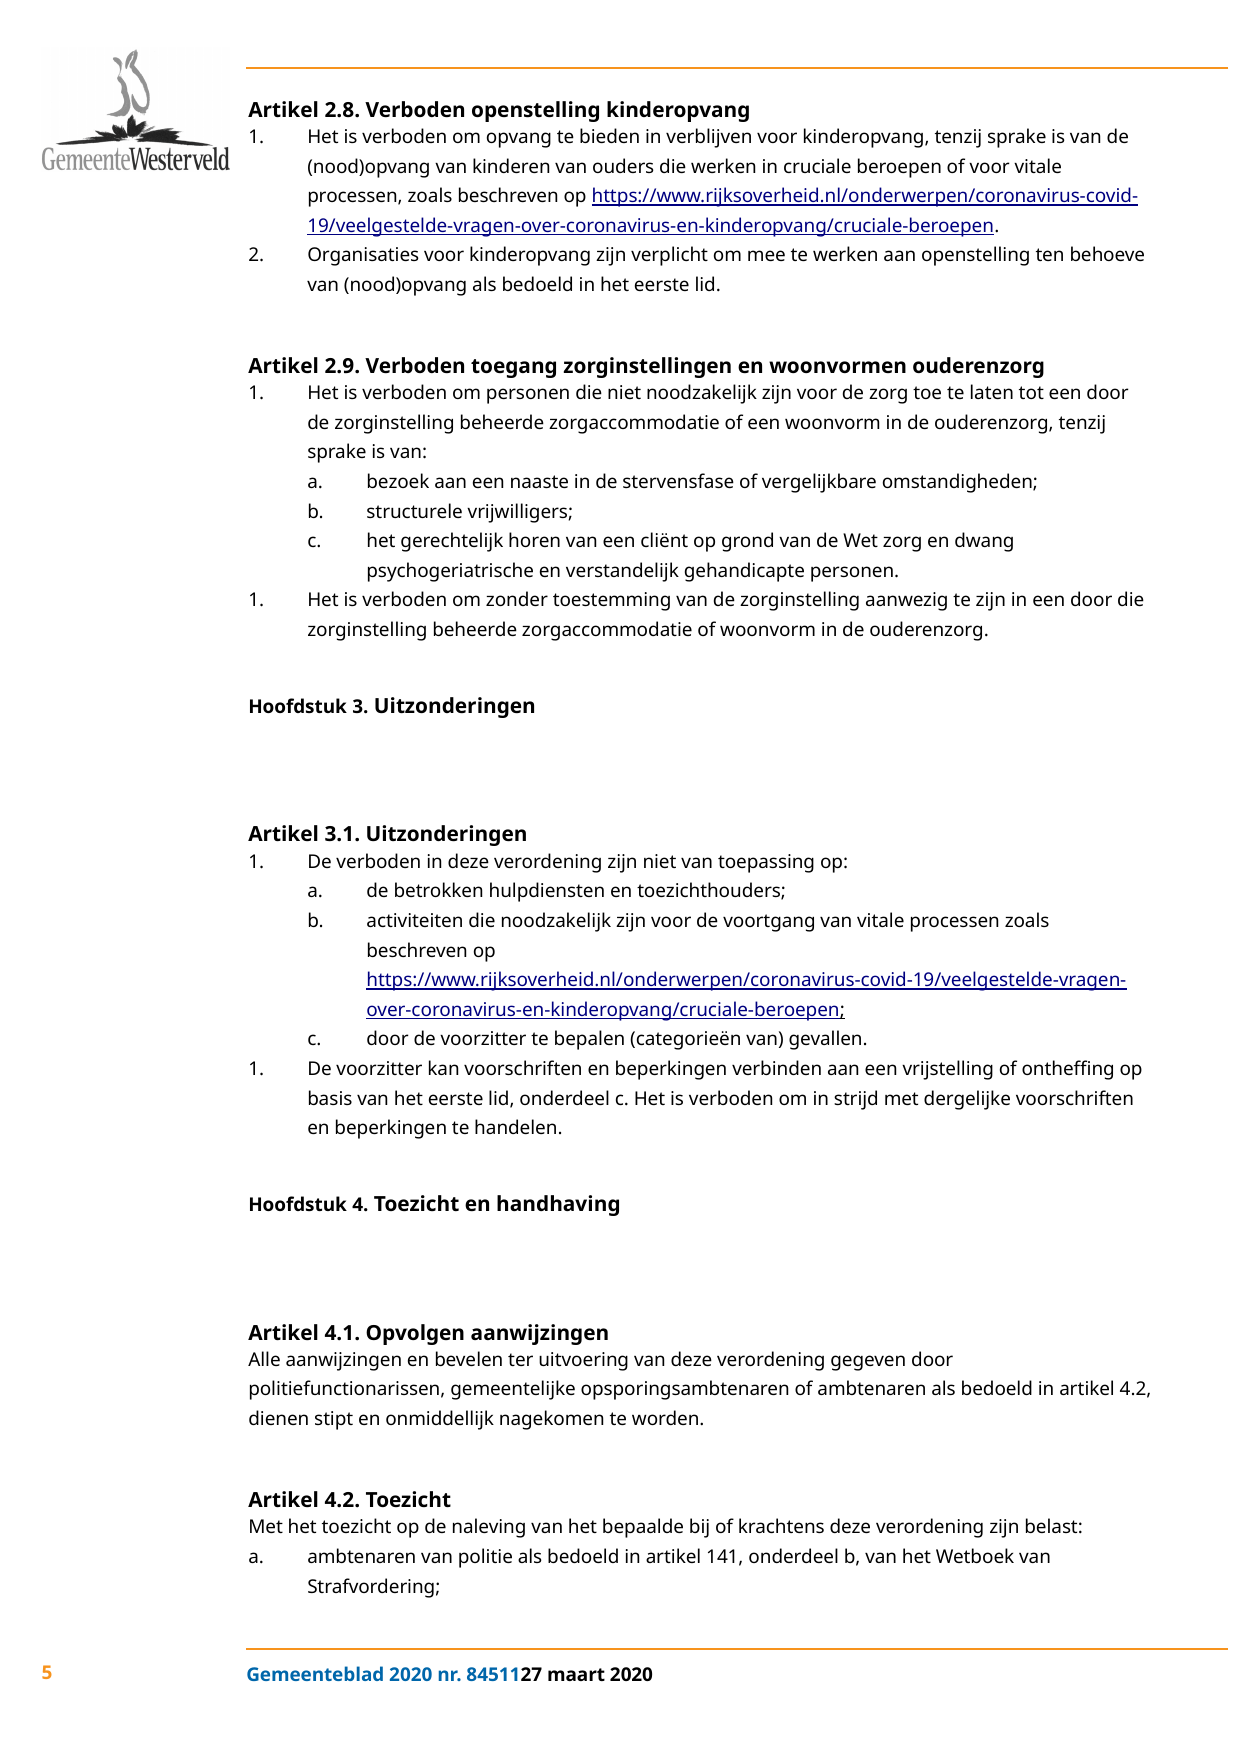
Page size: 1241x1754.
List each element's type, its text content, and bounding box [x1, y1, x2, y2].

text Artikel 2.8. Verboden openstelling kinderopvang [248, 95, 1152, 123]
text Artikel 3.1. Uitzonderingen [248, 819, 1152, 848]
text Hoofdstuk 4. Toezicht en handhaving [248, 1189, 1152, 1218]
list structurele vrijwilligers; [307, 498, 1152, 524]
list Het is verboden om zonder toestemming van de zorginstelling aanwezig te zijn in een door die zorginstelling beheerde zorgaccommodatie of woonvorm in de ouderenzorg. [248, 587, 1152, 642]
list De voorzitter kan voorschriften en beperkingen verbinden aan een vrijstelling of ontheffing op basis van het eerste lid, onderdeel c. Het is verboden om in strijd met dergelijke voorschriften en beperkingen te handelen. [248, 1055, 1152, 1140]
list Het is verboden om opvang te bieden in verblijven voor kinderopvang, tenzij sprake is van de (nood)opvang van kinderen van ouders die werken in cruciale beroepen of voor vitale processen, zoals beschreven op https://www.rijksoverheid.nl/onderwerpen/coronavirus-covid-19/veelgestelde-vragen-over-coronavirus-en-kinderopvang/cruciale-beroepen. [248, 123, 1152, 238]
text Hoofdstuk 3. Uitzonderingen [248, 691, 1152, 720]
text Artikel 2.9. Verboden toegang zorginstellingen en woonvormen ouderenzorg [248, 351, 1152, 379]
picture [41, 47, 231, 172]
list Het is verboden om personen die niet noodzakelijk zijn voor de zorg toe te laten tot een door de zorginstelling beheerde zorgaccommodatie of een woonvorm in de ouderenzorg, tenzij sprake is van: [248, 379, 1152, 464]
text Artikel 4.2. Toezicht [248, 1485, 1152, 1514]
list De verboden in deze verordening zijn niet van toepassing op: [248, 848, 1152, 874]
list de betrokken hulpdiensten en toezichthouders; [307, 878, 1152, 903]
text Alle aanwijzingen en bevelen ter uitvoering van deze verordening gegeven door politiefunctionarissen, gemeentelijke opsporingsambtenaren of ambtenaren als bedoeld in artikel 4.2, dienen stipt en onmiddellijk nagekomen te worden. [248, 1346, 1152, 1431]
list het gerechtelijk horen van een cliënt op grond van de Wet zorg en dwang psychogeriatrische en verstandelijk gehandicapte personen. [307, 527, 1152, 583]
text Artikel 4.1. Opvolgen aanwijzingen [248, 1318, 1152, 1346]
list bezoek aan een naaste in de stervensfase of vergelijkbare omstandigheden; [307, 468, 1152, 494]
list activiteiten die noodzakelijk zijn voor de voortgang van vitale processen zoals beschreven op https://www.rijksoverheid.nl/onderwerpen/coronavirus-covid-19/veelgestelde-vragen-over-coronavirus-en-kinderopvang/cruciale-beroepen; [307, 907, 1152, 1022]
list door de voorzitter te bepalen (categorieën van) gevallen. [307, 1026, 1152, 1051]
text Met het toezicht op de naleving van het bepaalde bij of krachtens deze verordening zijn belast: [248, 1514, 1152, 1539]
list ambtenaren van politie als bedoeld in artikel 141, onderdeel b, van het Wetboek van Strafvordering; [248, 1543, 1152, 1598]
list Organisaties voor kinderopvang zijn verplicht om mee te werken aan openstelling ten behoeve van (nood)opvang als bedoeld in het eerste lid. [248, 242, 1152, 297]
